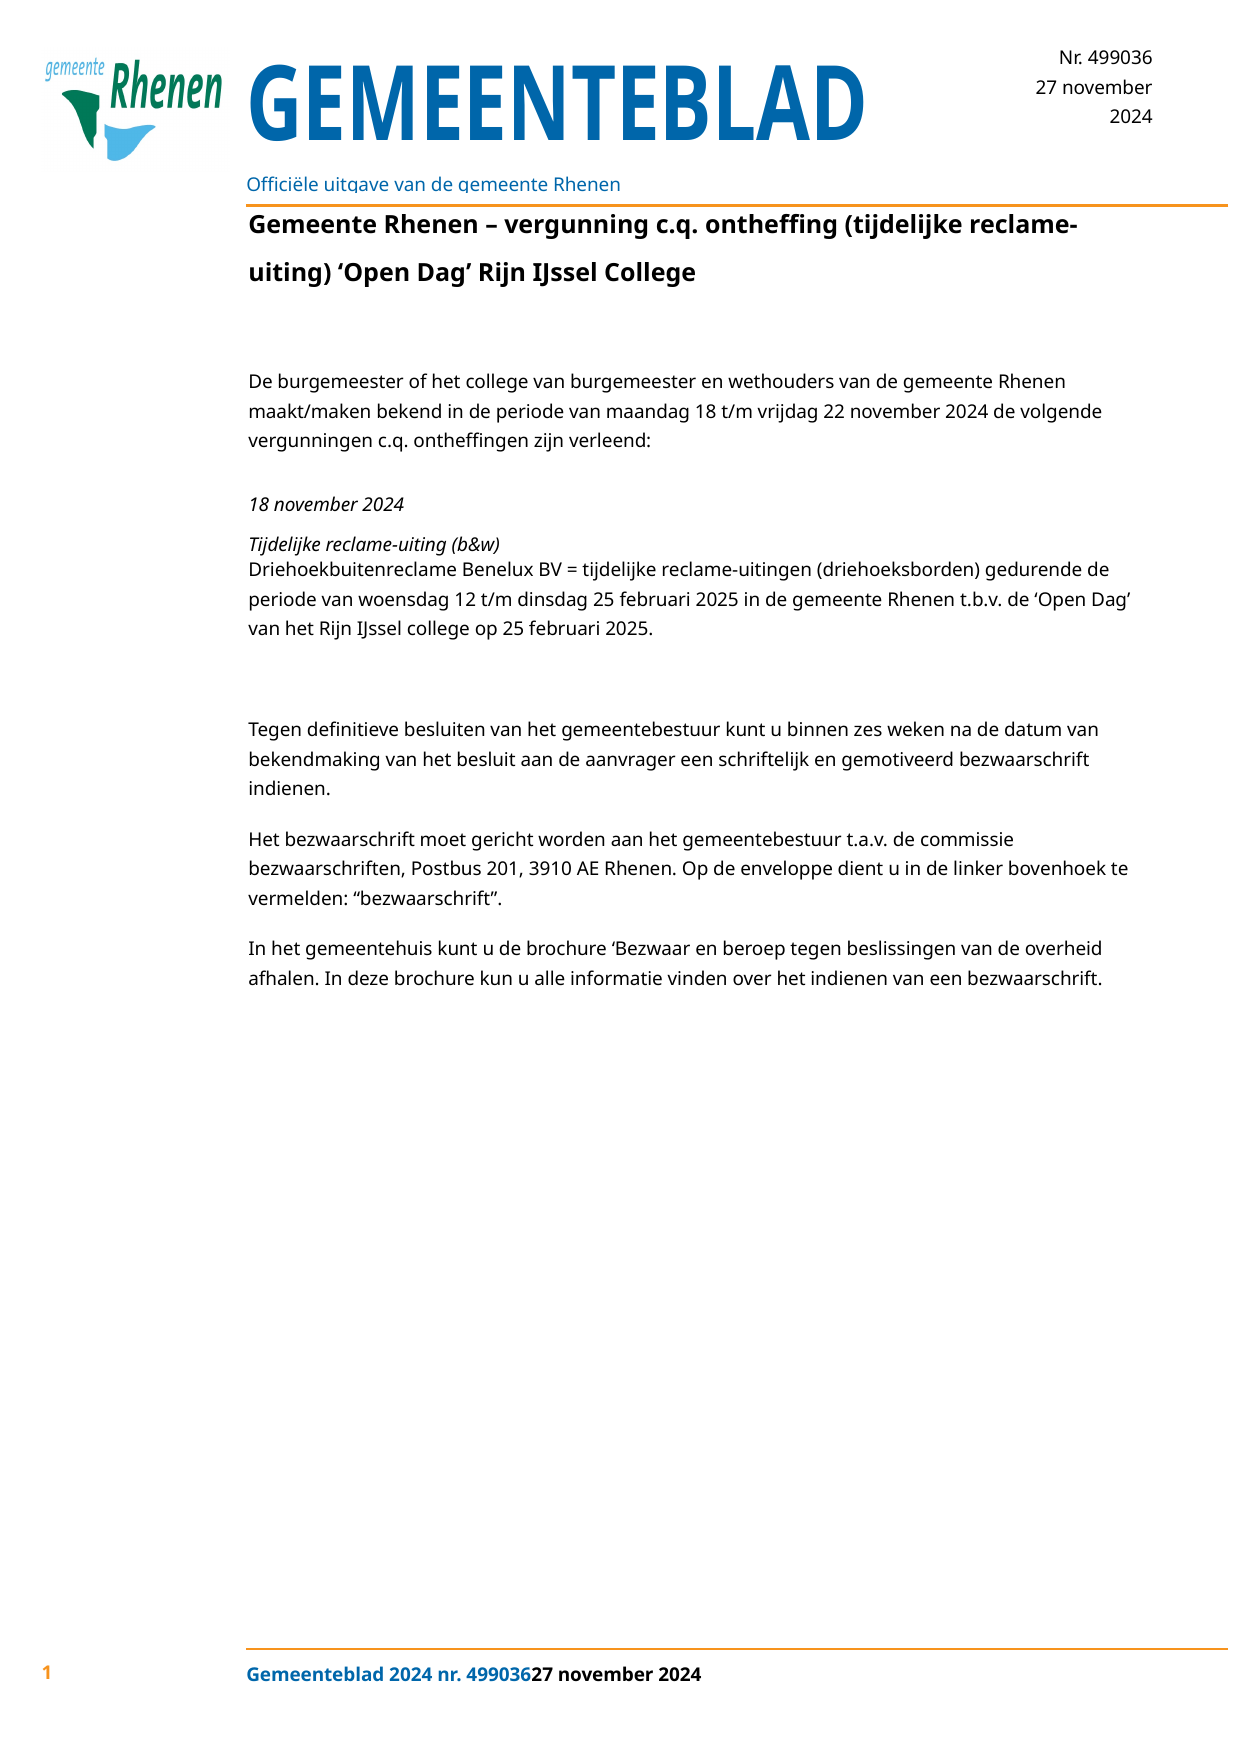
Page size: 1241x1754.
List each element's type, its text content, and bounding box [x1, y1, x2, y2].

picture [41, 47, 231, 172]
text Tijdelijke reclame-uiting (b&w) [248, 531, 1152, 556]
text Driehoekbuitenreclame Benelux BV = tijdelijke reclame-uitingen (driehoeksborden) gedurende de periode van woensdag 12 t/m dinsdag 25 februari 2025 in de gemeente Rhenen t.b.v. de ‘Open Dag’ van het Rijn IJssel college op 25 februari 2025. [248, 556, 1152, 641]
text Gemeente Rhenen – vergunning c.q. ontheffing (tijdelijke reclame-uiting) ‘Open Dag’ Rijn IJssel College [248, 207, 1152, 288]
text De burgemeester of het college van burgemeester en wethouders van de gemeente Rhenen maakt/maken bekend in de periode van maandag 18 t/m vrijdag 22 november 2024 de volgende vergunningen c.q. ontheffingen zijn verleend: [248, 368, 1152, 453]
text In het gemeentehuis kunt u de brochure ‘Bezwaar en beroep tegen beslissingen van de overheid afhalen. In deze brochure kun u alle informatie vinden over het indienen van een bezwaarschrift. [248, 936, 1152, 991]
text Het bezwaarschrift moet gericht worden aan het gemeentebestuur t.a.v. de commissie bezwaarschriften, Postbus 201, 3910 AE Rhenen. Op de enveloppe dient u in de linker bovenhoek te vermelden: “bezwaarschrift”. [248, 826, 1152, 911]
text 18 november 2024 [248, 491, 1152, 517]
text Tegen definitieve besluiten van het gemeentebestuur kunt u binnen zes weken na de datum van bekendmaking van het besluit aan de aanvrager een schriftelijk en gemotiveerd bezwaarschrift indienen. [248, 716, 1152, 801]
